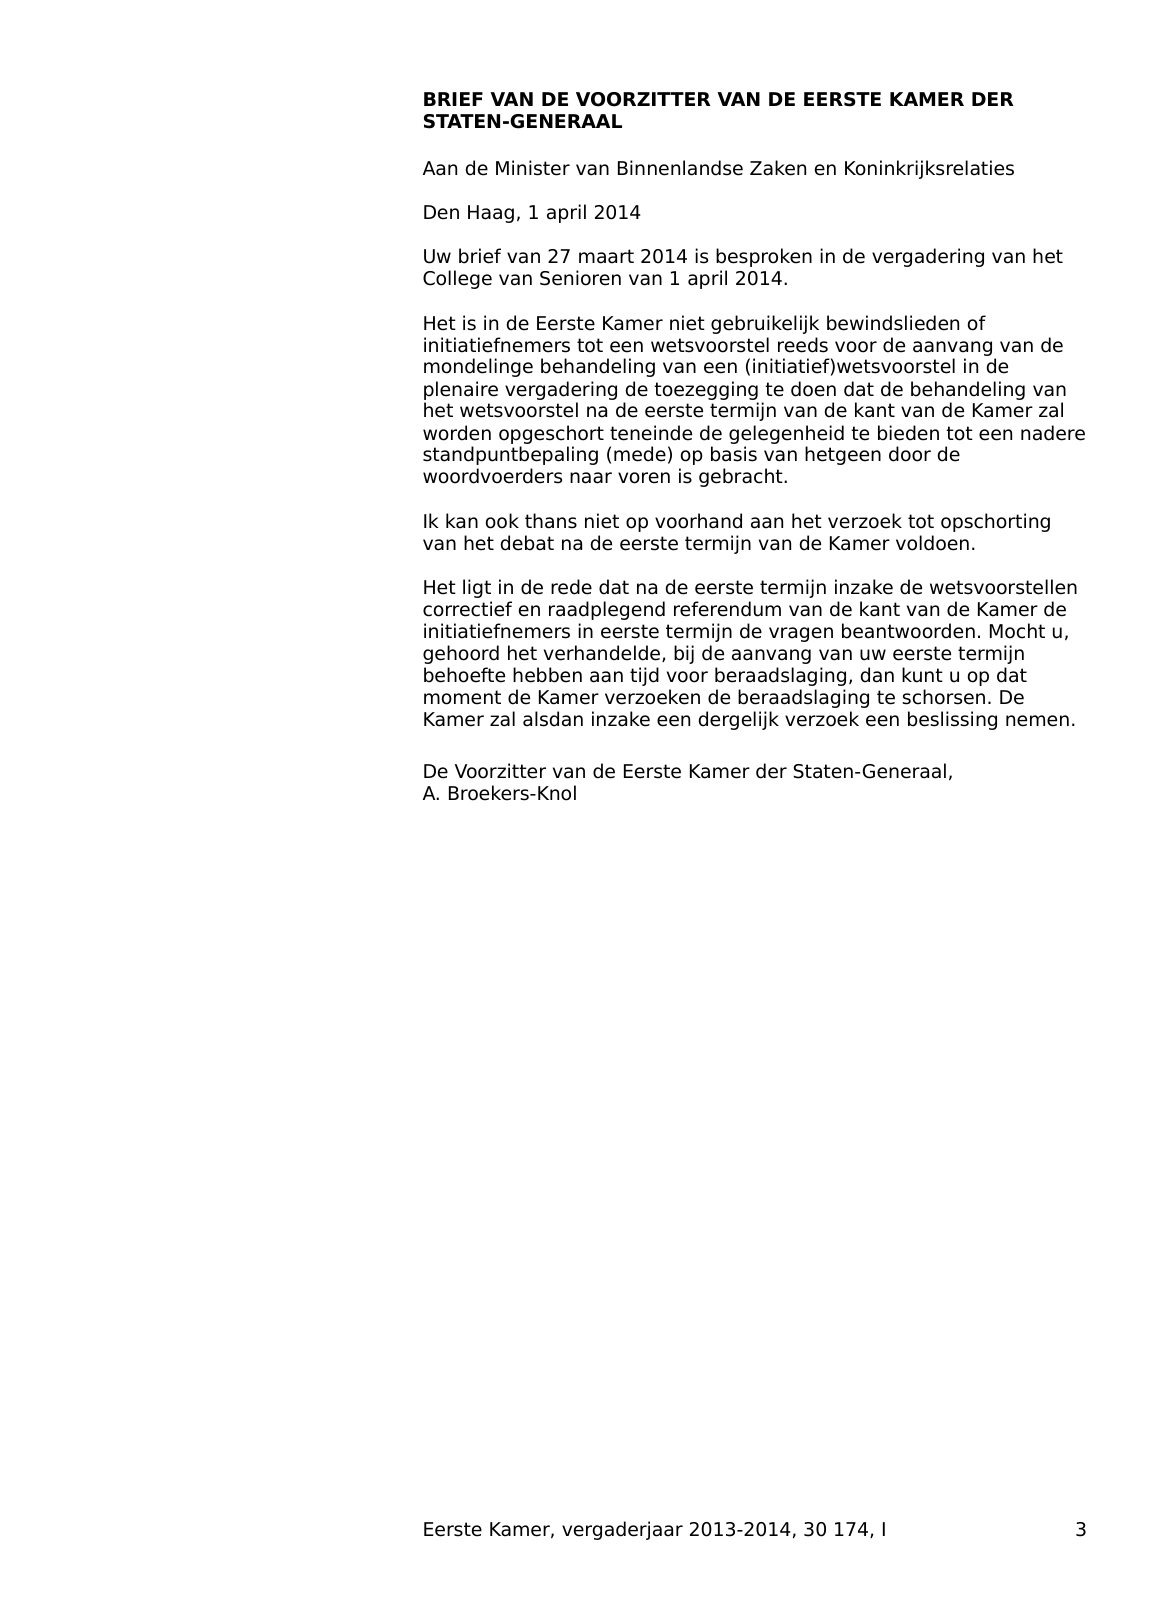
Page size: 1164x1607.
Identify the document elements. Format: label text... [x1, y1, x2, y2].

text Het is in de Eerste Kamer niet gebruikelijk bewindslieden of initiatiefnemers tot een wetsvoorstel reeds voor de aanvang van de mondelinge behandeling van een (initiatief)wetsvoorstel in de plenaire vergadering de toezegging te doen dat de behandeling van het wetsvoorstel na de eerste termijn van de kant van de Kamer zal worden opgeschort teneinde de gelegenheid te bieden tot een nadere standpuntbepaling (mede) op basis van hetgeen door de woordvoerders naar voren is gebracht. [422, 312, 1087, 488]
text Uw brief van 27 maart 2014 is besproken in de vergadering van het College van Senioren van 1 april 2014. [422, 246, 1087, 290]
text Het ligt in de rede dat na de eerste termijn inzake de wetsvoorstellen correctief en raadplegend referendum van de kant van de Kamer de initiatiefnemers in eerste termijn de vragen beantwoorden. Mocht u, gehoord het verhandelde, bij de aanvang van uw eerste termijn behoefte hebben aan tijd voor beraadslaging, dan kunt u op dat moment de Kamer verzoeken de beraadslaging te schorsen. De Kamer zal alsdan inzake een dergelijk verzoek een beslissing nemen. [422, 577, 1087, 731]
subtitle BRIEF VAN DE VOORZITTER VAN DE EERSTE KAMER DER STATEN-GENERAAL [422, 89, 1087, 133]
text Aan de Minister van Binnenlandse Zaken en Koninkrijksrelaties [422, 158, 1087, 180]
text Ik kan ook thans niet op voorhand aan het verzoek tot opschorting van het debat na de eerste termijn van de Kamer voldoen. [422, 511, 1087, 554]
text Den Haag, 1 april 2014 [422, 202, 1087, 224]
text De Voorzitter van de Eerste Kamer der Staten-Generaal, A. Broekers-Knol [422, 761, 1087, 804]
